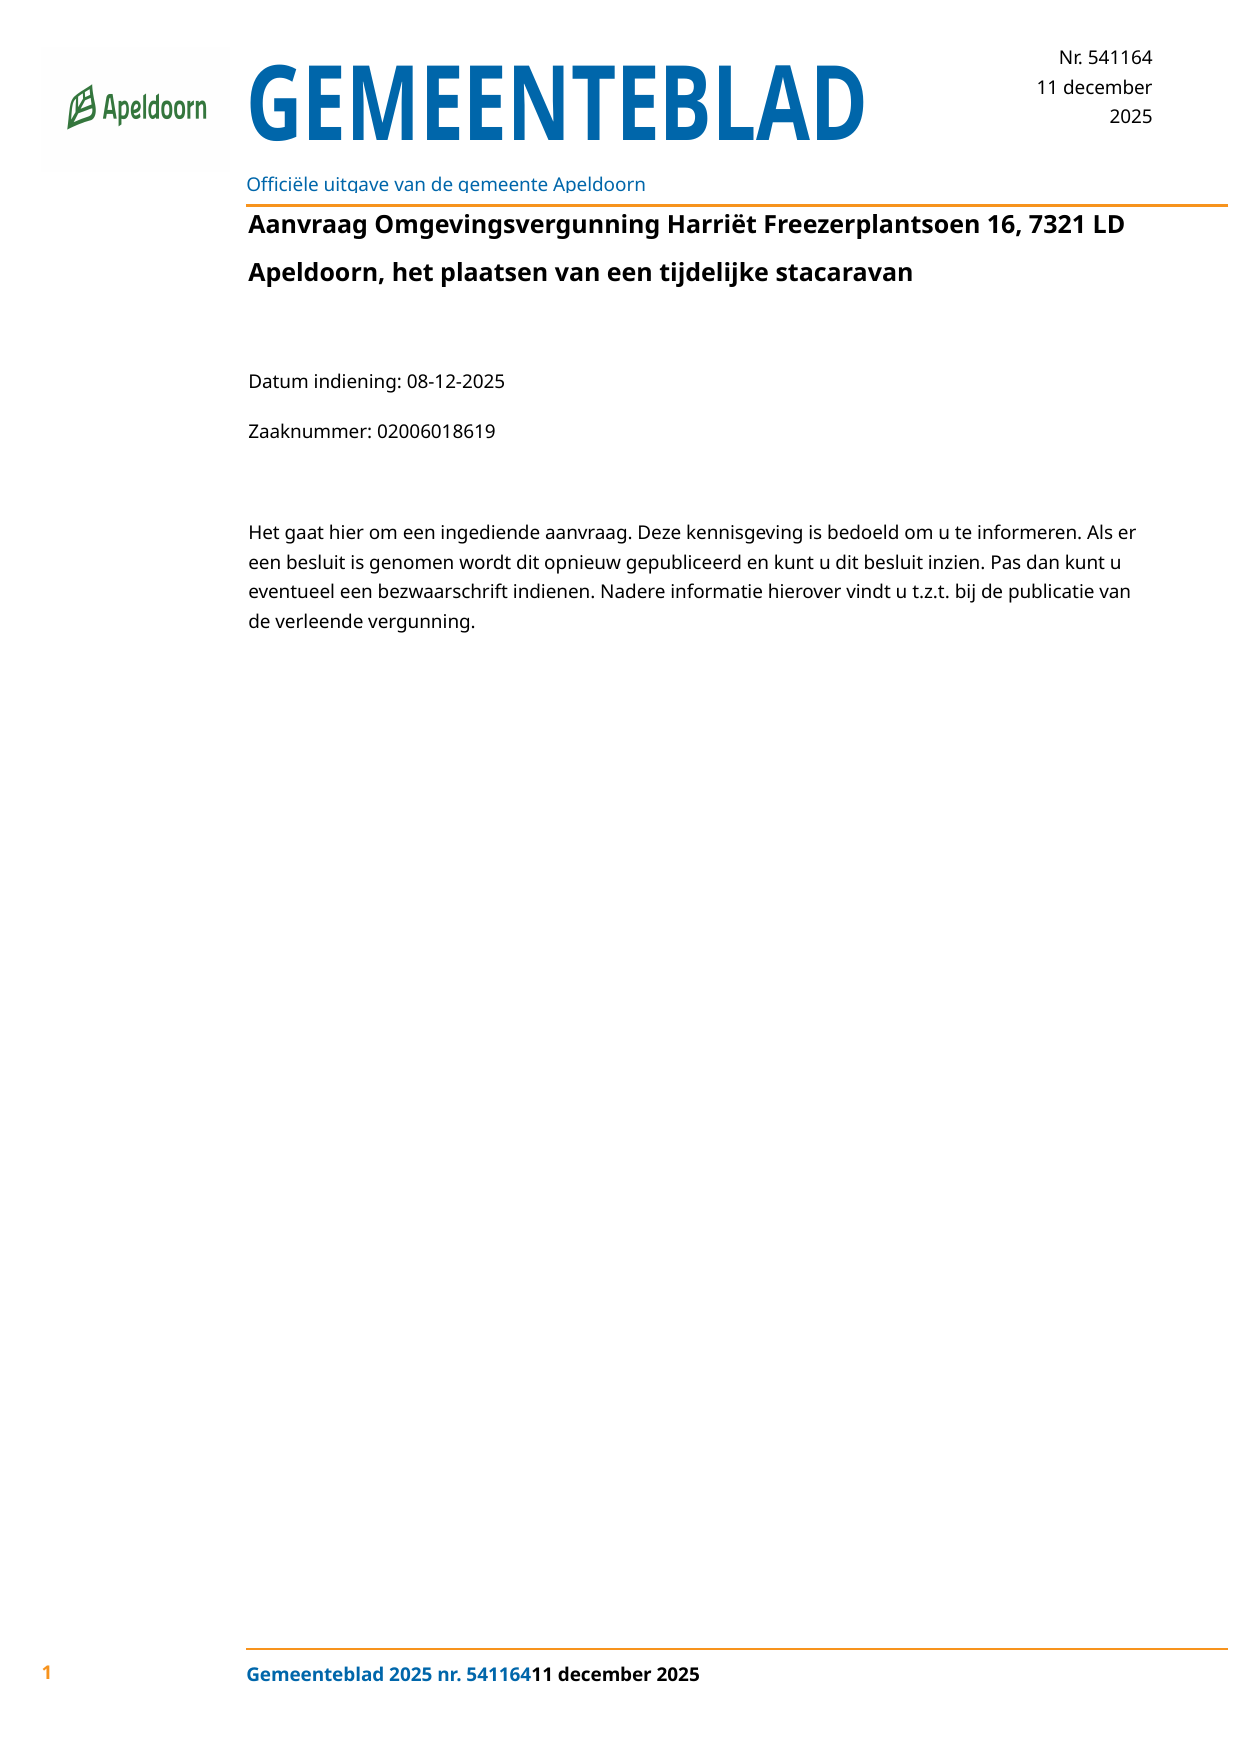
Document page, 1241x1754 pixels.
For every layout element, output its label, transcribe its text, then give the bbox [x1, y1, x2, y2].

text Zaaknummer: 02006018619 [248, 419, 1152, 444]
text Aanvraag Omgevingsvergunning Harriët Freezerplantsoen 16, 7321 LD Apeldoorn, het plaatsen van een tijdelijke stacaravan [248, 207, 1152, 288]
text Het gaat hier om een ingediende aanvraag. Deze kennisgeving is bedoeld om u te informeren. Als er een besluit is genomen wordt dit opnieuw gepubliceerd en kunt u dit besluit inzien. Pas dan kunt u eventueel een bezwaarschrift indienen. Nadere informatie hierover vindt u t.z.t. bij de publicatie van de verleende vergunning. [248, 519, 1152, 634]
picture [41, 47, 231, 172]
text Datum indiening: 08-12-2025 [248, 368, 1152, 394]
